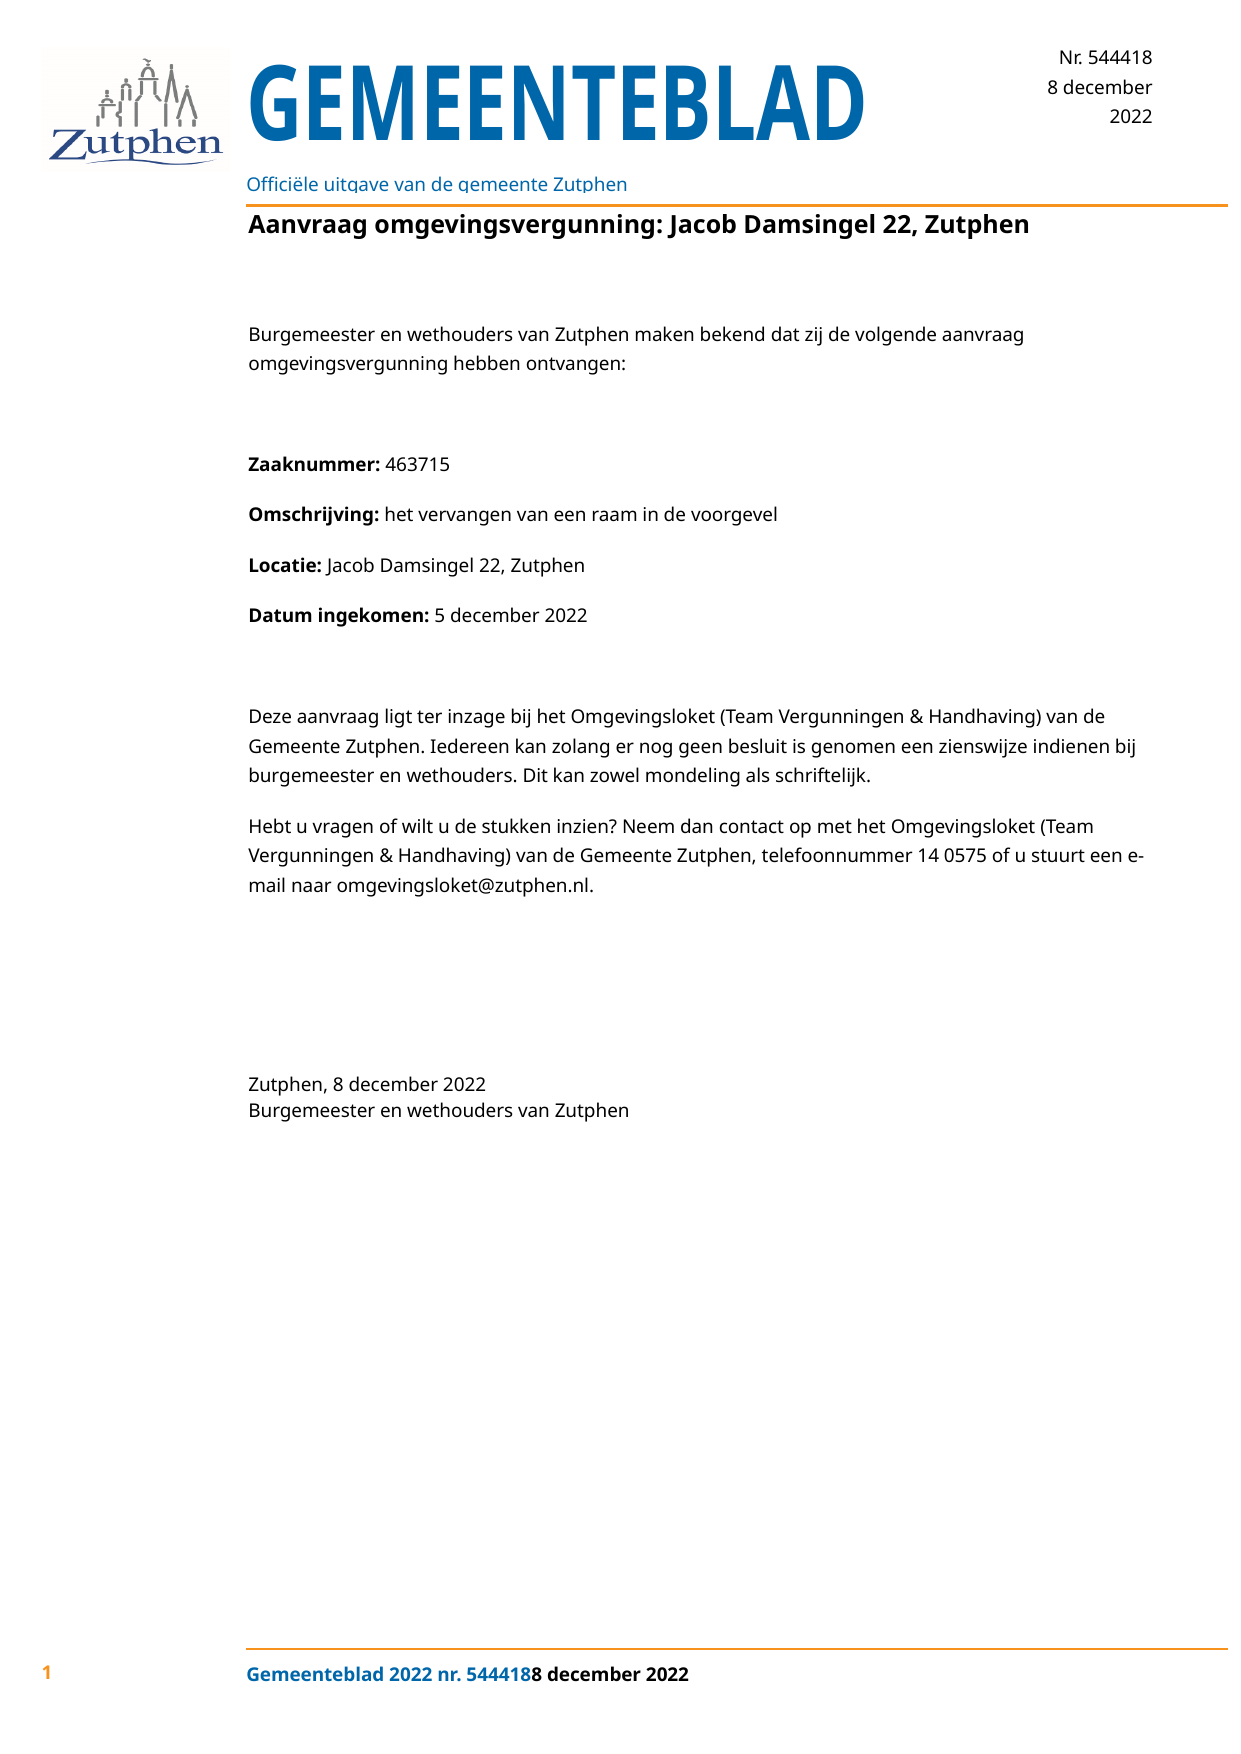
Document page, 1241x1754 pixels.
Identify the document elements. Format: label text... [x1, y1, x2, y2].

text Deze aanvraag ligt ter inzage bij het Omgevingsloket (Team Vergunningen & Handhaving) van de Gemeente Zutphen. Iedereen kan zolang er nog geen besluit is genomen een zienswijze indienen bij burgemeester en wethouders. Dit kan zowel mondeling als schriftelijk. [248, 703, 1152, 788]
text Aanvraag omgevingsvergunning: Jacob Damsingel 22, Zutphen [248, 207, 1152, 241]
picture [41, 47, 231, 172]
text Zutphen, 8 december 2022 [248, 1071, 1152, 1097]
text Omschrijving: het vervangen van een raam in de voorgevel [248, 502, 1152, 527]
text Burgemeester en wethouders van Zutphen [248, 1097, 1152, 1122]
text Hebt u vragen of wilt u de stukken inzien? Neem dan contact op met het Omgevingsloket (Team Vergunningen & Handhaving) van de Gemeente Zutphen, telefoonnummer 14 0575 of u stuurt een e-mail naar omgevingsloket@zutphen.nl. [248, 813, 1152, 898]
text Datum ingekomen: 5 december 2022 [248, 602, 1152, 628]
text Burgemeester en wethouders van Zutphen maken bekend dat zij de volgende aanvraag omgevingsvergunning hebben ontvangen: [248, 321, 1152, 376]
text Zaaknummer: 463715 [248, 451, 1152, 477]
text Locatie: Jacob Damsingel 22, Zutphen [248, 552, 1152, 578]
